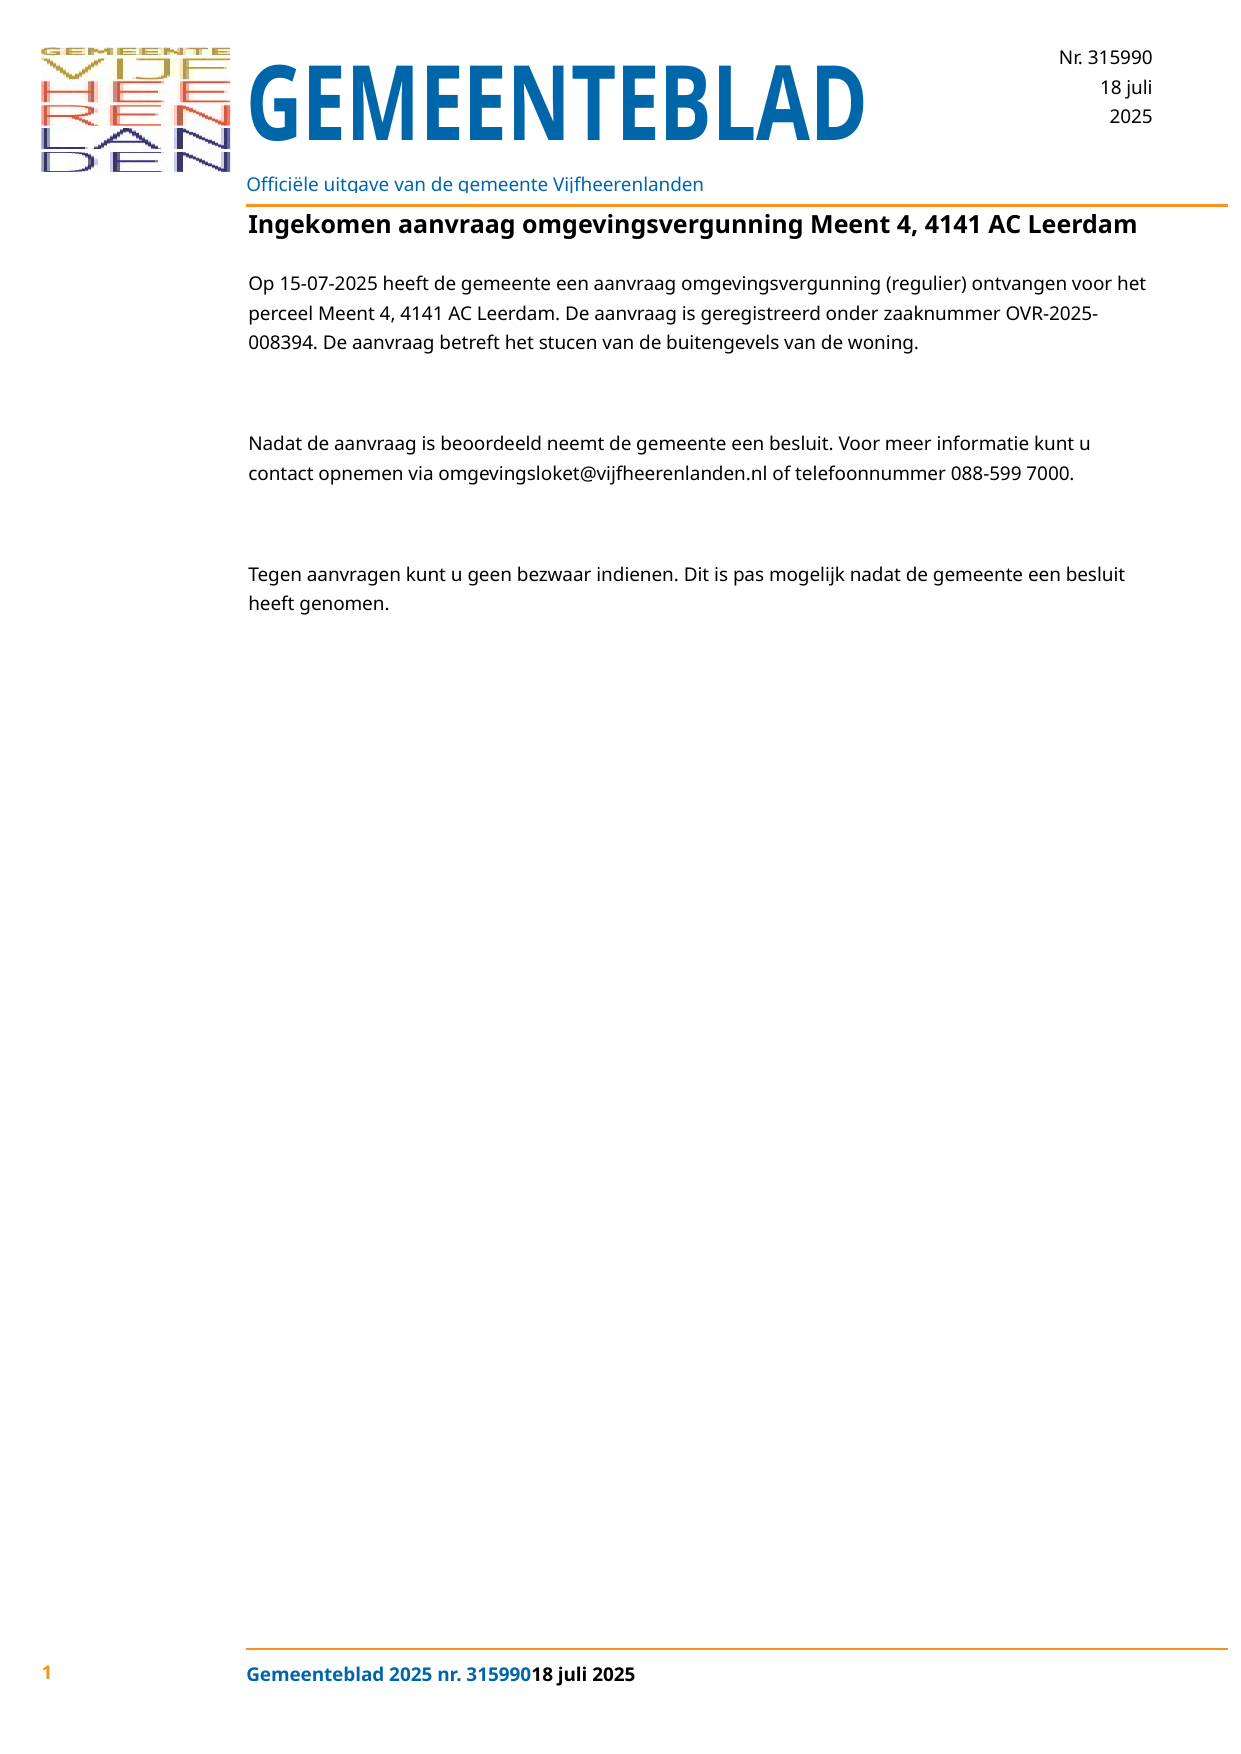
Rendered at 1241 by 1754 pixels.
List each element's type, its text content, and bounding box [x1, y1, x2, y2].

text Ingekomen aanvraag omgevingsvergunning Meent 4, 4141 AC Leerdam [248, 207, 1152, 241]
picture [41, 47, 231, 172]
text Nadat de aanvraag is beoordeeld neemt de gemeente een besluit. Voor meer informatie kunt u contact opnemen via omgevingsloket@vijfheerenlanden.nl of telefoonnummer 088-599 7000. [248, 430, 1152, 486]
text Tegen aanvragen kunt u geen bezwaar indienen. Dit is pas mogelijk nadat de gemeente een besluit heeft genomen. [248, 561, 1152, 616]
text Op 15-07-2025 heeft de gemeente een aanvraag omgevingsvergunning (regulier) ontvangen voor het perceel Meent 4, 4141 AC Leerdam. De aanvraag is geregistreerd onder zaaknummer OVR-2025-008394. De aanvraag betreft het stucen van de buitengevels van de woning. [248, 270, 1152, 355]
